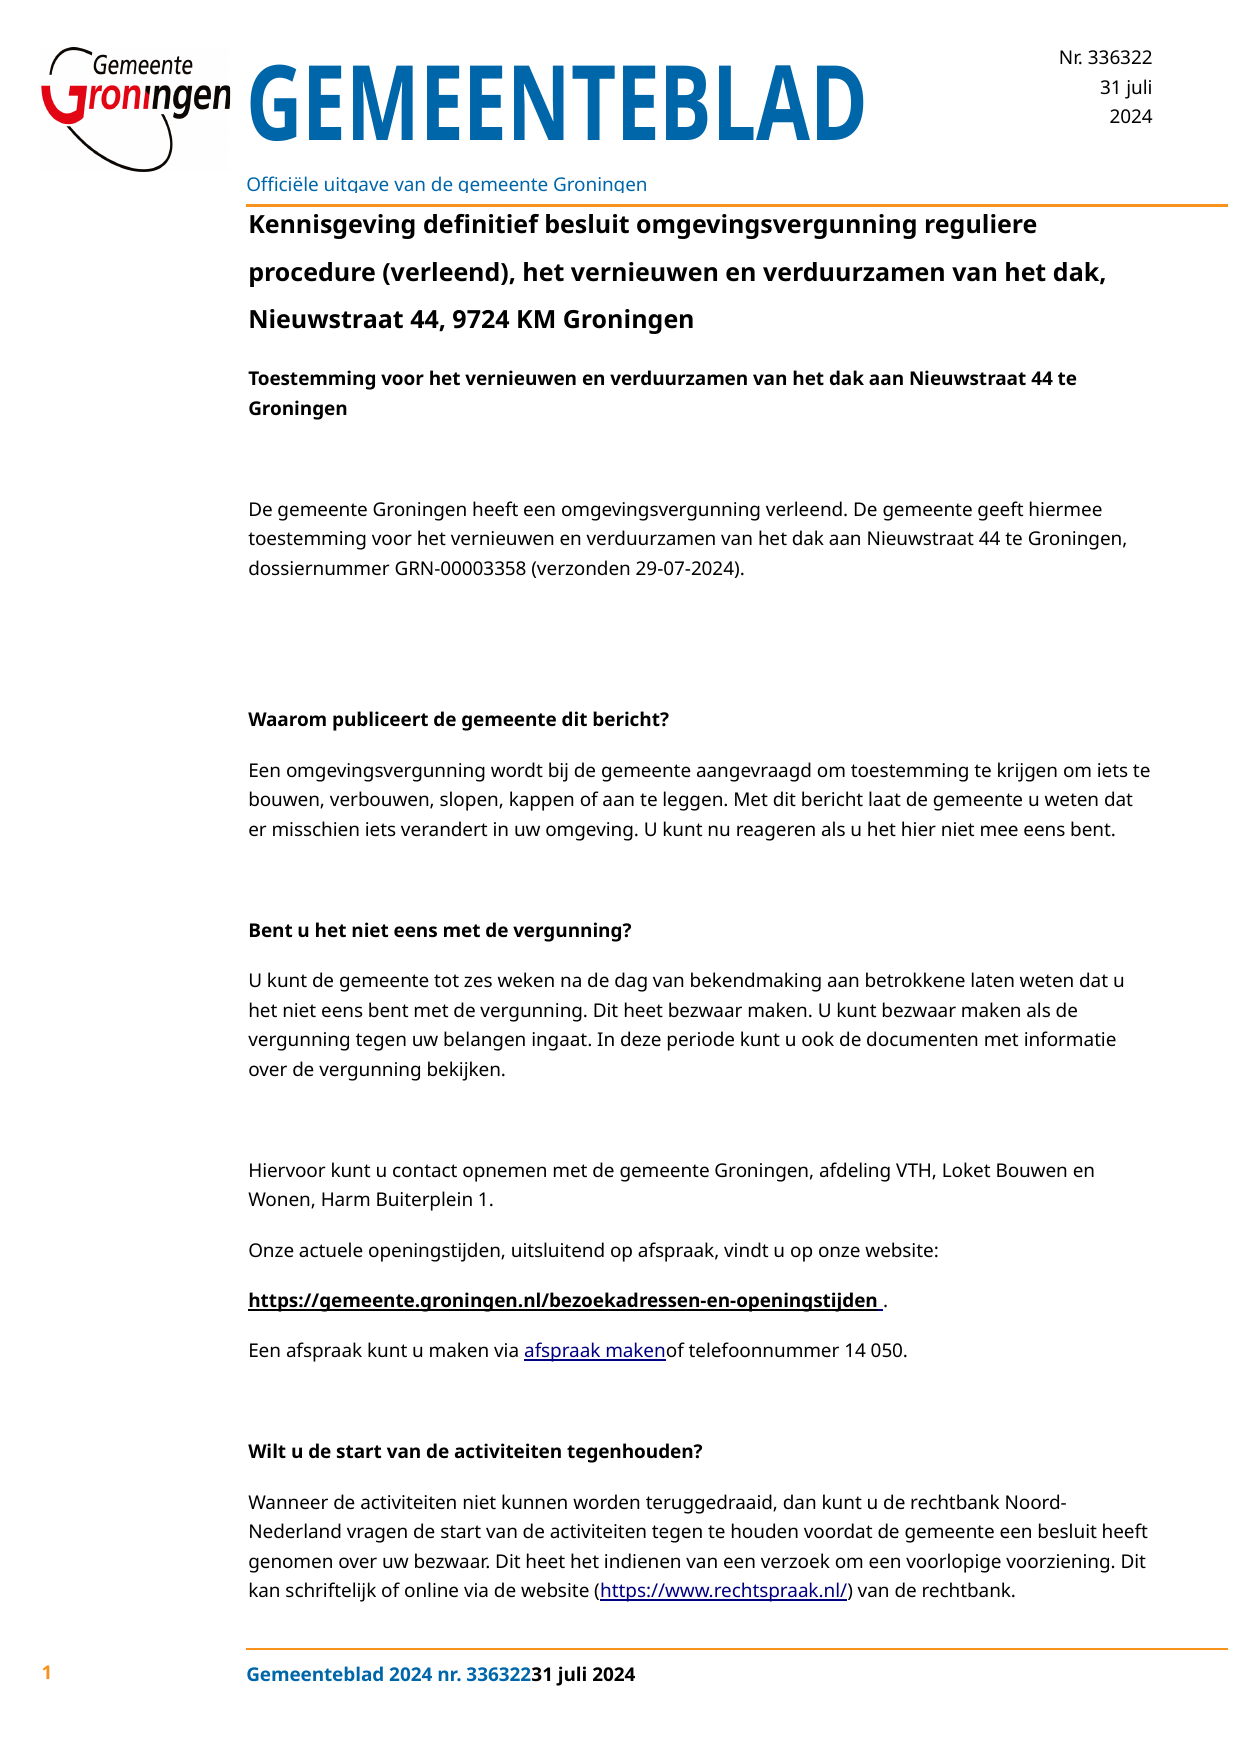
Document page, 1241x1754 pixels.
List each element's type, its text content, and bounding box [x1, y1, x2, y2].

text Kennisgeving definitief besluit omgevingsvergunning reguliere procedure (verleend), het vernieuwen en verduurzamen van het dak, Nieuwstraat 44, 9724 KM Groningen [248, 207, 1152, 336]
text Onze actuele openingstijden, uitsluitend op afspraak, vindt u op onze website: [248, 1237, 1152, 1262]
text Bent u het niet eens met de vergunning? [248, 917, 1152, 942]
text Wilt u de start van de activiteiten tegenhouden? [248, 1438, 1152, 1464]
text Hiervoor kunt u contact opnemen met de gemeente Groningen, afdeling VTH, Loket Bouwen en Wonen, Harm Buiterplein 1. [248, 1157, 1152, 1212]
picture [41, 47, 231, 172]
text De gemeente Groningen heeft een omgevingsvergunning verleend. De gemeente geeft hiermee toestemming voor het vernieuwen en verduurzamen van het dak aan Nieuwstraat 44 te Groningen, dossiernummer GRN-00003358 (verzonden 29-07-2024). [248, 496, 1152, 581]
text U kunt de gemeente tot zes weken na de dag van bekendmaking aan betrokkene laten weten dat u het niet eens bent met de vergunning. Dit heet bezwaar maken. U kunt bezwaar maken als de vergunning tegen uw belangen ingaat. In deze periode kunt u ook de documenten met informatie over de vergunning bekijken. [248, 967, 1152, 1082]
text https://gemeente.groningen.nl/bezoekadressen-en-openingstijden . [248, 1287, 1152, 1313]
text Toestemming voor het vernieuwen en verduurzamen van het dak aan Nieuwstraat 44 te Groningen [248, 366, 1152, 421]
text Een afspraak kunt u maken via afspraak makenof telefoonnummer 14 050. [248, 1338, 1152, 1363]
text Een omgevingsvergunning wordt bij de gemeente aangevraagd om toestemming te krijgen om iets te bouwen, verbouwen, slopen, kappen of aan te leggen. Met dit bericht laat de gemeente u weten dat er misschien iets verandert in uw omgeving. U kunt nu reageren als u het hier niet mee eens bent. [248, 757, 1152, 842]
text Waarom publiceert de gemeente dit bericht? [248, 706, 1152, 732]
text Wanneer de activiteiten niet kunnen worden teruggedraaid, dan kunt u de rechtbank Noord-Nederland vragen de start van de activiteiten tegen te houden voordat de gemeente een besluit heeft genomen over uw bezwaar. Dit heet het indienen van een verzoek om een voorlopige voorziening. Dit kan schriftelijk of online via de website (https://www.rechtspraak.nl/) van de rechtbank. [248, 1489, 1152, 1603]
